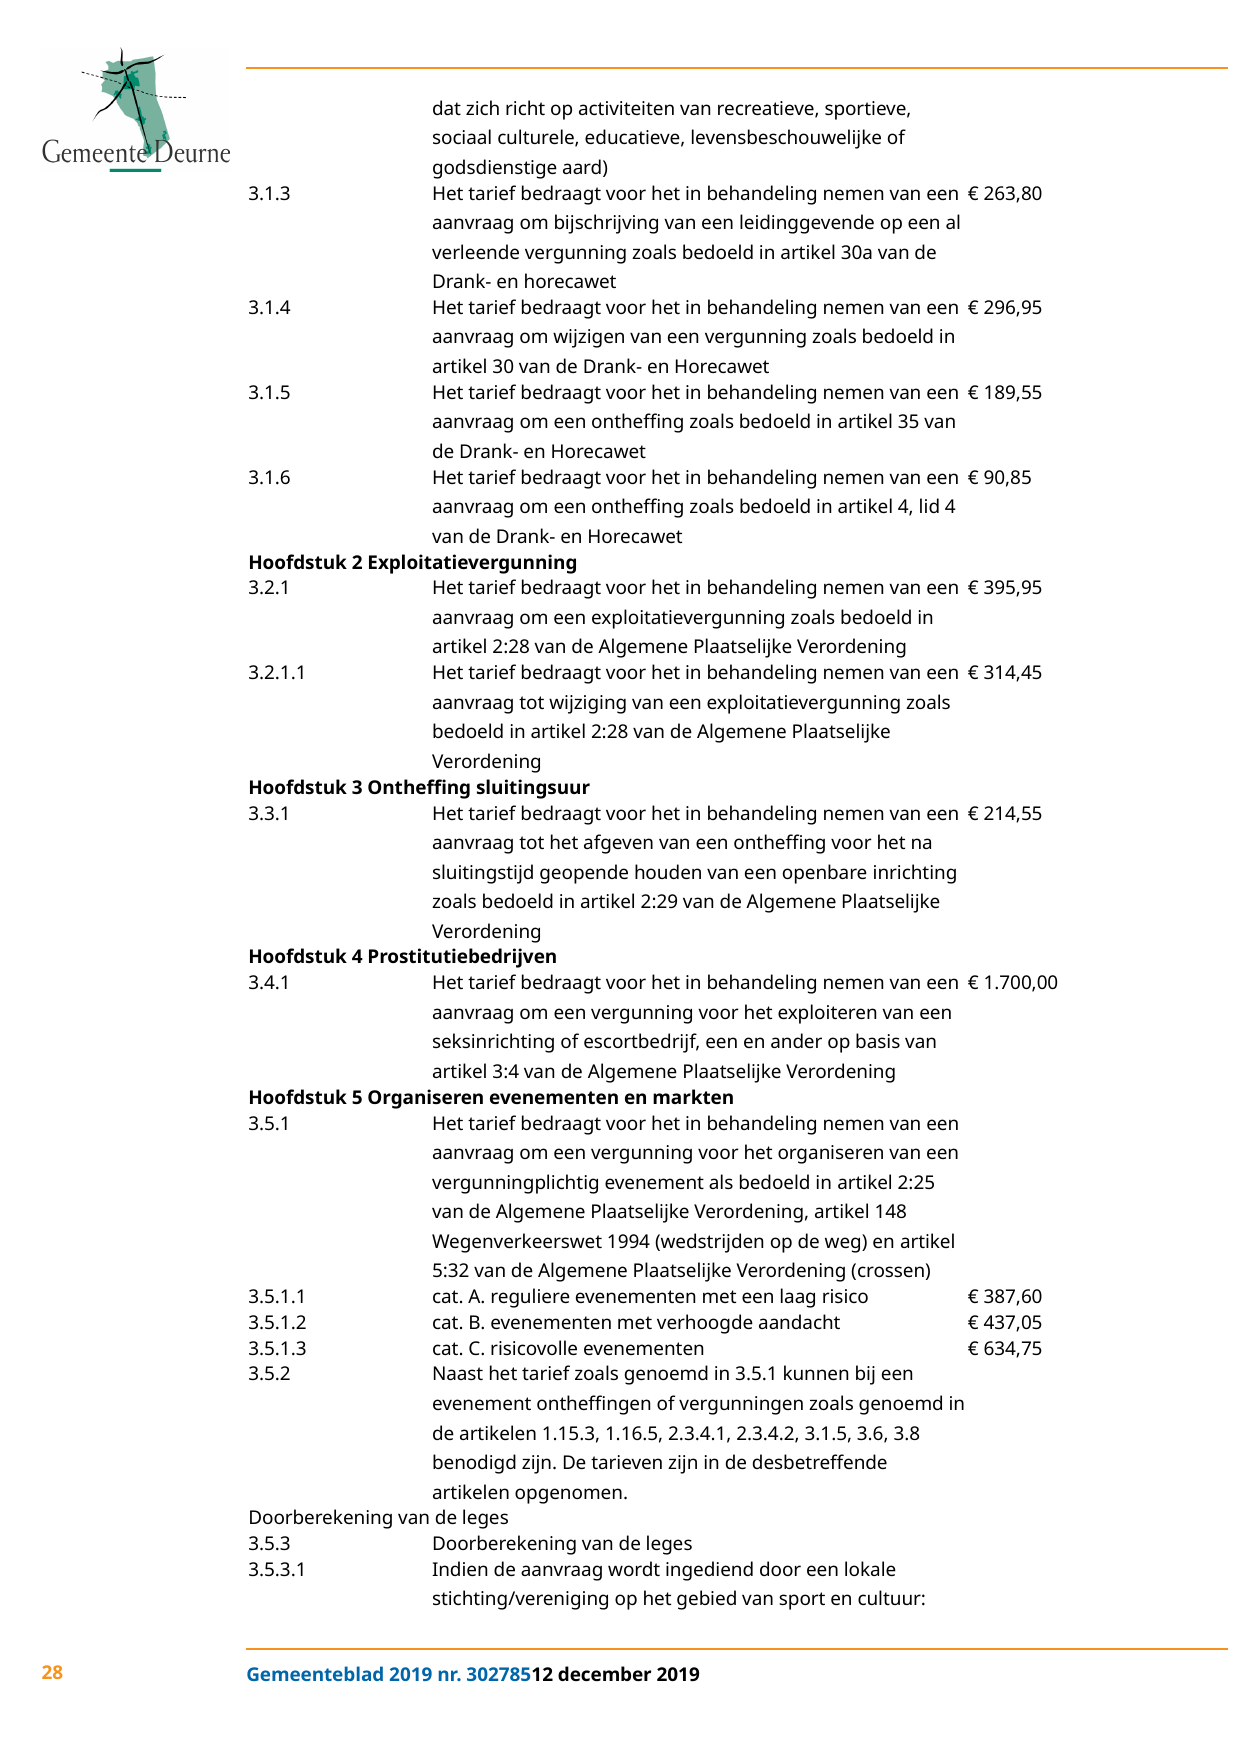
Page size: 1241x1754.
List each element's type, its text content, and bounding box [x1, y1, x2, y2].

table_cell € 314,45 [968, 660, 1152, 774]
table_cell € 263,80 [968, 180, 1152, 294]
table_cell Naast het tarief zoals genoemd in 3.5.1 kunnen bij een evenement ontheffingen of vergunningen zoals genoemd in de artikelen 1.15.3, 1.16.5, 2.3.4.1, 2.3.4.2, 3.1.5, 3.6, 3.8 benodigd zijn. De tarieven zijn in de desbetreffende artikelen opgenomen. [432, 1361, 968, 1504]
table_cell cat. C. risicovolle evenementen [432, 1335, 968, 1361]
table_cell 3.1.5 [248, 379, 432, 464]
table_cell € 634,75 [968, 1335, 1152, 1361]
table_cell 3.5.1 [248, 1110, 432, 1283]
table_cell 3.2.1 [248, 575, 432, 659]
table_cell Het tarief bedraagt voor het in behandeling nemen van een aanvraag tot het afgeven van een ontheffing voor het na sluitingstijd geopende houden van een openbare inrichting zoals bedoeld in artikel 2:29 van de Algemene Plaatselijke Verordening [432, 800, 968, 944]
table_cell 3.1.4 [248, 294, 432, 379]
table_cell € 387,60 [968, 1283, 1152, 1309]
table_cell [968, 1110, 1152, 1283]
table_cell 3.1.3 [248, 180, 432, 294]
table_cell [968, 1530, 1152, 1556]
table_cell Hoofdstuk 2 Exploitatievergunning [248, 549, 1152, 574]
table_cell Hoofdstuk 5 Organiseren evenementen en markten [248, 1084, 1152, 1110]
table_cell Hoofdstuk 3 Ontheffing sluitingsuur [248, 774, 1152, 800]
table_cell cat. B. evenementen met verhoogde aandacht [432, 1309, 968, 1335]
table_cell Het tarief bedraagt voor het in behandeling nemen van een aanvraag om een ontheffing zoals bedoeld in artikel 4, lid 4 van de Drank- en Horecawet [432, 464, 968, 549]
table_cell Het tarief bedraagt voor het in behandeling nemen van een aanvraag om wijzigen van een vergunning zoals bedoeld in artikel 30 van de Drank- en Horecawet [432, 294, 968, 379]
table_cell [968, 1361, 1152, 1504]
table_cell 3.5.2 [248, 1361, 432, 1504]
table_cell 3.2.1.1 [248, 660, 432, 774]
table_cell Hoofdstuk 4 Prostitutiebedrijven [248, 944, 1152, 969]
table_cell Indien de aanvraag wordt ingediend door een lokale stichting/vereniging op het gebied van sport en cultuur: [432, 1556, 968, 1611]
table_cell Het tarief bedraagt voor het in behandeling nemen van een aanvraag tot wijziging van een exploitatievergunning zoals bedoeld in artikel 2:28 van de Algemene Plaatselijke Verordening [432, 660, 968, 774]
table_cell [968, 95, 1152, 180]
table_cell Doorberekening van de leges [248, 1505, 1152, 1530]
table_cell Het tarief bedraagt voor het in behandeling nemen van een aanvraag om bijschrijving van een leidinggevende op een al verleende vergunning zoals bedoeld in artikel 30a van de Drank- en horecawet [432, 180, 968, 294]
table_cell 3.5.3.1 [248, 1556, 432, 1611]
table_cell 3.4.1 [248, 970, 432, 1084]
table_cell Het tarief bedraagt voor het in behandeling nemen van een aanvraag om een vergunning voor het organiseren van een vergunningplichtig evenement als bedoeld in artikel 2:25 van de Algemene Plaatselijke Verordening, artikel 148 Wegenverkeerswet 1994 (wedstrijden op de weg) en artikel 5:32 van de Algemene Plaatselijke Verordening (crossen) [432, 1110, 968, 1283]
picture [41, 47, 231, 172]
table_cell € 296,95 [968, 294, 1152, 379]
table_cell Doorberekening van de leges [432, 1530, 968, 1556]
table_cell € 1.700,00 [968, 970, 1152, 1084]
table_cell € 189,55 [968, 379, 1152, 464]
table_cell Het tarief bedraagt voor het in behandeling nemen van een aanvraag om een vergunning voor het exploiteren van een seksinrichting of escortbedrijf, een en ander op basis van artikel 3:4 van de Algemene Plaatselijke Verordening [432, 970, 968, 1084]
table_cell € 437,05 [968, 1309, 1152, 1335]
table_cell 3.3.1 [248, 800, 432, 944]
table_cell € 214,55 [968, 800, 1152, 944]
table_cell 3.1.6 [248, 464, 432, 549]
table_cell [968, 1556, 1152, 1611]
table_cell cat. A. reguliere evenementen met een laag risico [432, 1283, 968, 1309]
table_cell € 395,95 [968, 575, 1152, 659]
table_cell 3.5.1.2 [248, 1309, 432, 1335]
table_cell Het tarief bedraagt voor het in behandeling nemen van een aanvraag om een exploitatievergunning zoals bedoeld in artikel 2:28 van de Algemene Plaatselijke Verordening [432, 575, 968, 659]
table_cell Het tarief bedraagt voor het in behandeling nemen van een aanvraag om een ontheffing zoals bedoeld in artikel 35 van de Drank- en Horecawet [432, 379, 968, 464]
table_cell 3.5.1.1 [248, 1283, 432, 1309]
table_cell 3.5.3 [248, 1530, 432, 1556]
table_cell dat zich richt op activiteiten van recreatieve, sportieve, sociaal culturele, educatieve, levensbeschouwelijke of godsdienstige aard) [432, 95, 968, 180]
table_cell € 90,85 [968, 464, 1152, 549]
table_cell [248, 95, 432, 180]
table_cell 3.5.1.3 [248, 1335, 432, 1361]
